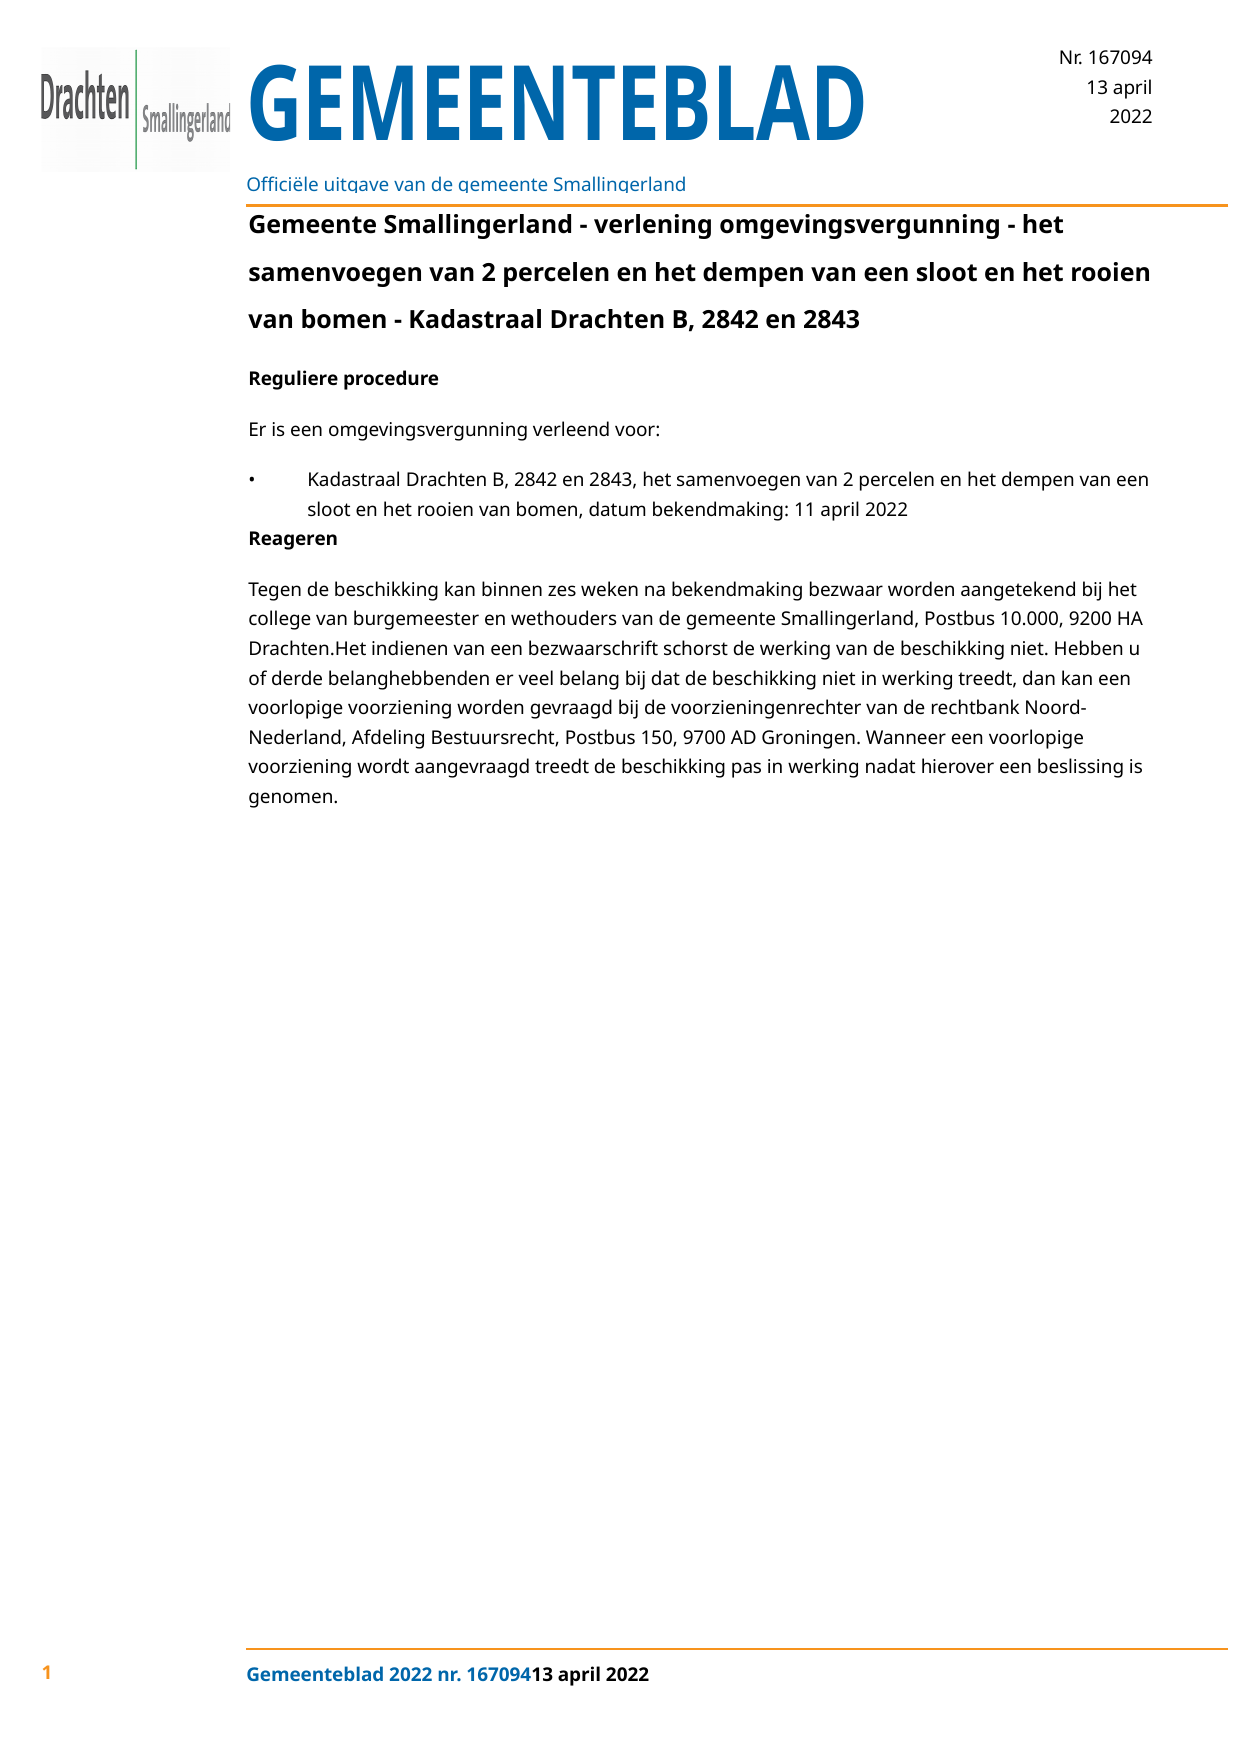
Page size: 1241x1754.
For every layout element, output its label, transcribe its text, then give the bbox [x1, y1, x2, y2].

picture [41, 47, 231, 172]
text Gemeente Smallingerland - verlening omgevingsvergunning - het samenvoegen van 2 percelen en het dempen van een sloot en het rooien van bomen - Kadastraal Drachten B, 2842 en 2843 [248, 207, 1152, 336]
text Tegen de beschikking kan binnen zes weken na bekendmaking bezwaar worden aangetekend bij het college van burgemeester en wethouders van de gemeente Smallingerland, Postbus 10.000, 9200 HA Drachten.Het indienen van een bezwaarschrift schorst de werking van de beschikking niet. Hebben u of derde belanghebbenden er veel belang bij dat de beschikking niet in werking treedt, dan kan een voorlopige voorziening worden gevraagd bij de voorzieningenrechter van de rechtbank Noord-Nederland, Afdeling Bestuursrecht, Postbus 150, 9700 AD Groningen. Wanneer een voorlopige voorziening wordt aangevraagd treedt de beschikking pas in werking nadat hierover een beslissing is genomen. [248, 576, 1152, 809]
text Er is een omgevingsvergunning verleend voor: [248, 416, 1152, 442]
list Kadastraal Drachten B, 2842 en 2843, het samenvoegen van 2 percelen en het dempen van een sloot en het rooien van bomen, datum bekendmaking: 11 april 2022 [248, 466, 1152, 522]
text Reageren [248, 526, 1152, 551]
text Reguliere procedure [248, 366, 1152, 391]
